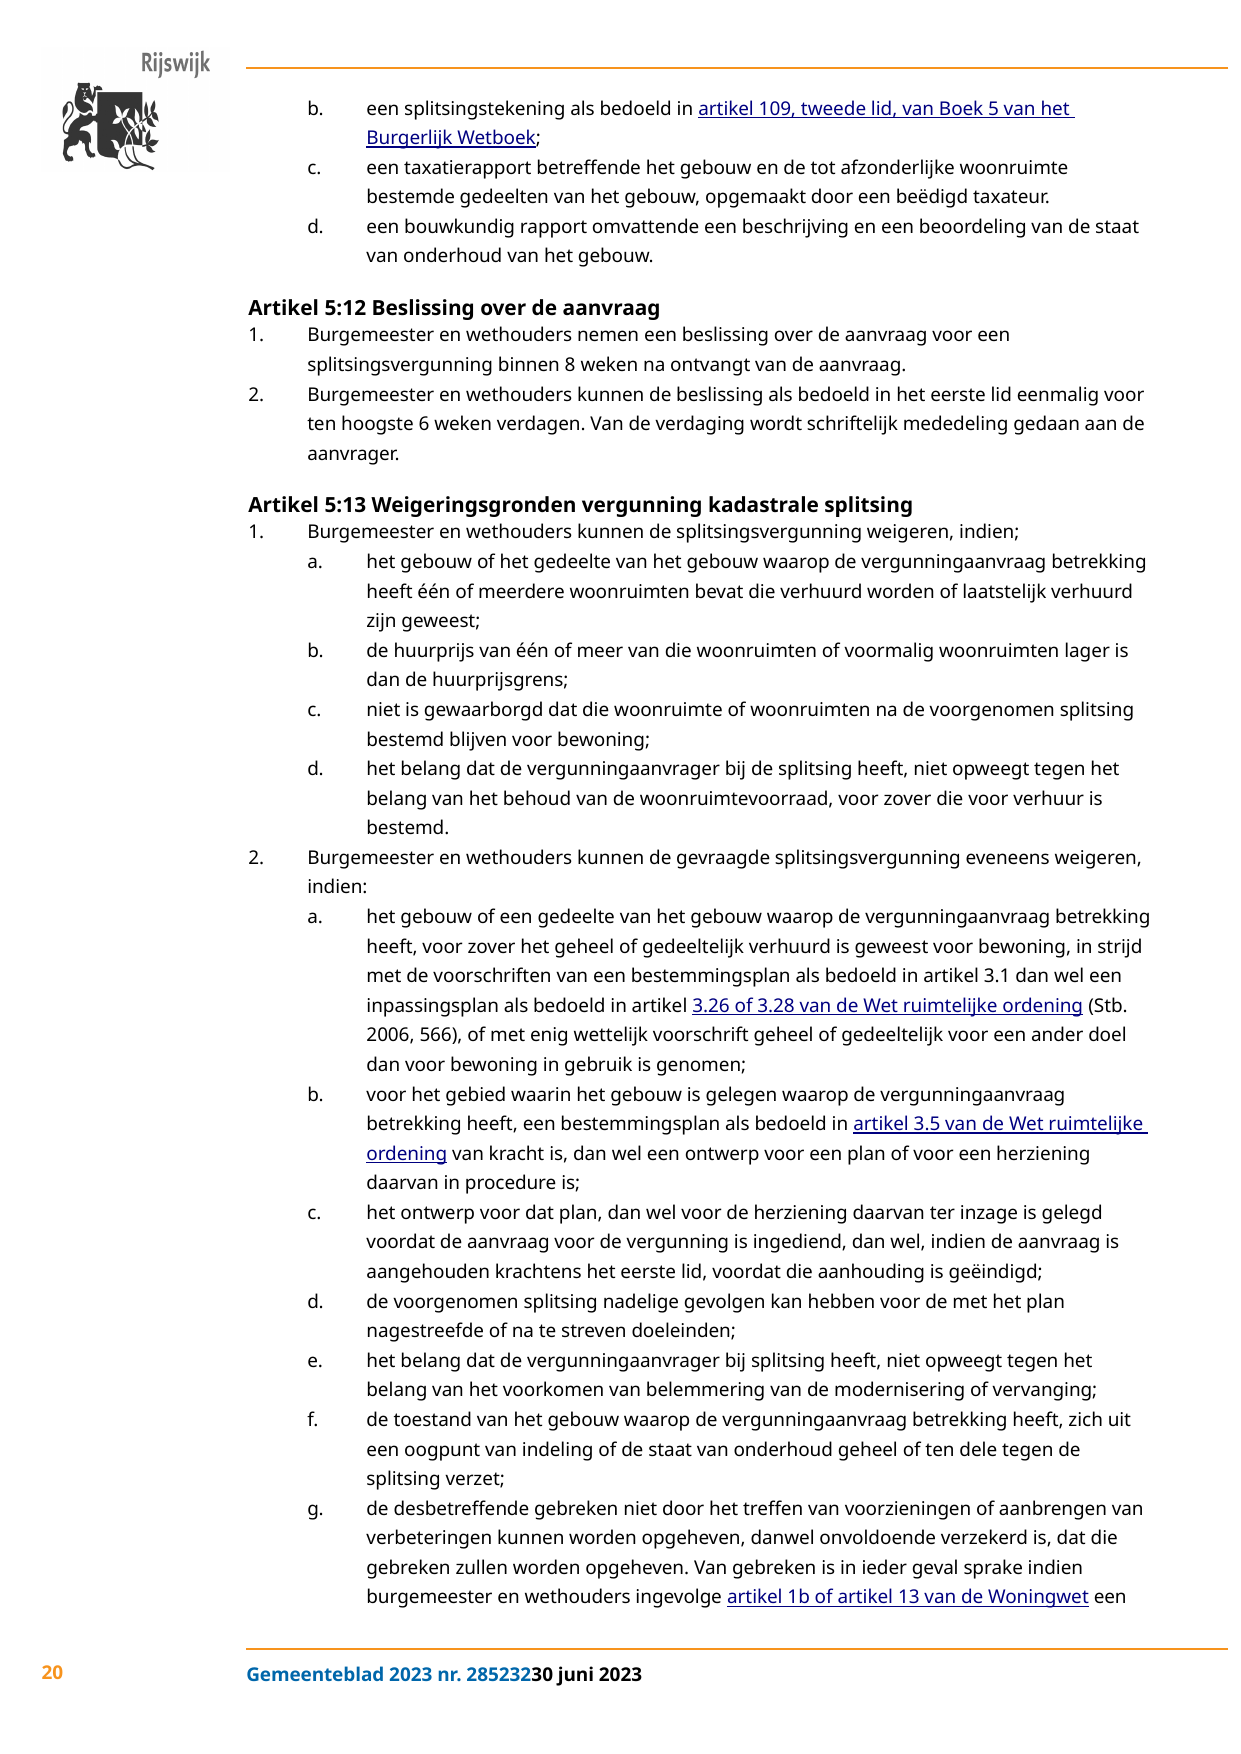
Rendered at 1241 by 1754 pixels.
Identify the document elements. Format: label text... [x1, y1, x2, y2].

list Burgemeester en wethouders kunnen de gevraagde splitsingsvergunning eveneens weigeren, indien: [248, 844, 1152, 899]
picture [41, 47, 231, 172]
list een bouwkundig rapport omvattende een beschrijving en een beoordeling van de staat van onderhoud van het gebouw. [307, 213, 1152, 268]
list het belang dat de vergunningaanvrager bij de splitsing heeft, niet opweegt tegen het belang van het behoud van de woonruimtevoorraad, voor zover die voor verhuur is bestemd. [307, 755, 1152, 840]
list het gebouw of een gedeelte van het gebouw waarop de vergunningaanvraag betrekking heeft, voor zover het geheel of gedeeltelijk verhuurd is geweest voor bewoning, in strijd met de voorschriften van een bestemmingsplan als bedoeld in artikel 3.1 dan wel een inpassingsplan als bedoeld in artikel 3.26 of 3.28 van de Wet ruimtelijke ordening (Stb. 2006, 566), of met enig wettelijk voorschrift geheel of gedeeltelijk voor een ander doel dan voor bewoning in gebruik is genomen; [307, 903, 1152, 1077]
list voor het gebied waarin het gebouw is gelegen waarop de vergunningaanvraag betrekking heeft, een bestemmingsplan als bedoeld in artikel 3.5 van de Wet ruimtelijke ordening van kracht is, dan wel een ontwerp voor een plan of voor een herziening daarvan in procedure is; [307, 1081, 1152, 1195]
list de toestand van het gebouw waarop de vergunningaanvraag betrekking heeft, zich uit een oogpunt van indeling of de staat van onderhoud geheel of ten dele tegen de splitsing verzet; [307, 1406, 1152, 1491]
list de huurprijs van één of meer van die woonruimten of voormalig woonruimten lager is dan de huurprijsgrens; [307, 637, 1152, 692]
list Burgemeester en wethouders nemen een beslissing over de aanvraag voor een splitsingsvergunning binnen 8 weken na ontvangt van de aanvraag. [248, 322, 1152, 377]
text Artikel 5:12 Beslissing over de aanvraag [248, 293, 1152, 322]
list de desbetreffende gebreken niet door het treffen van voorzieningen of aanbrengen van verbeteringen kunnen worden opgeheven, danwel onvoldoende verzekerd is, dat die gebreken zullen worden opgeheven. Van gebreken is in ieder geval sprake indien burgemeester en wethouders ingevolge artikel 1b of artikel 13 van de Woningwet een [307, 1495, 1152, 1609]
list het gebouw of het gedeelte van het gebouw waarop de vergunningaanvraag betrekking heeft één of meerdere woonruimten bevat die verhuurd worden of laatstelijk verhuurd zijn geweest; [307, 548, 1152, 633]
list de voorgenomen splitsing nadelige gevolgen kan hebben voor de met het plan nagestreefde of na te streven doeleinden; [307, 1288, 1152, 1343]
list niet is gewaarborgd dat die woonruimte of woonruimten na de voorgenomen splitsing bestemd blijven voor bewoning; [307, 696, 1152, 752]
text Artikel 5:13 Weigeringsgronden vergunning kadastrale splitsing [248, 490, 1152, 519]
list het ontwerp voor dat plan, dan wel voor de herziening daarvan ter inzage is gelegd voordat de aanvraag voor de vergunning is ingediend, dan wel, indien de aanvraag is aangehouden krachtens het eerste lid, voordat die aanhouding is geëindigd; [307, 1199, 1152, 1284]
list Burgemeester en wethouders kunnen de beslissing als bedoeld in het eerste lid eenmalig voor ten hoogste 6 weken verdagen. Van de verdaging wordt schriftelijk mededeling gedaan aan de aanvrager. [248, 381, 1152, 466]
list een splitsingstekening als bedoeld in artikel 109, tweede lid, van Boek 5 van het Burgerlijk Wetboek; [307, 95, 1152, 150]
list een taxatierapport betreffende het gebouw en de tot afzonderlijke woonruimte bestemde gedeelten van het gebouw, opgemaakt door een beëdigd taxateur. [307, 154, 1152, 209]
list het belang dat de vergunningaanvrager bij splitsing heeft, niet opweegt tegen het belang van het voorkomen van belemmering van de modernisering of vervanging; [307, 1347, 1152, 1402]
list Burgemeester en wethouders kunnen de splitsingsvergunning weigeren, indien; [248, 519, 1152, 544]
